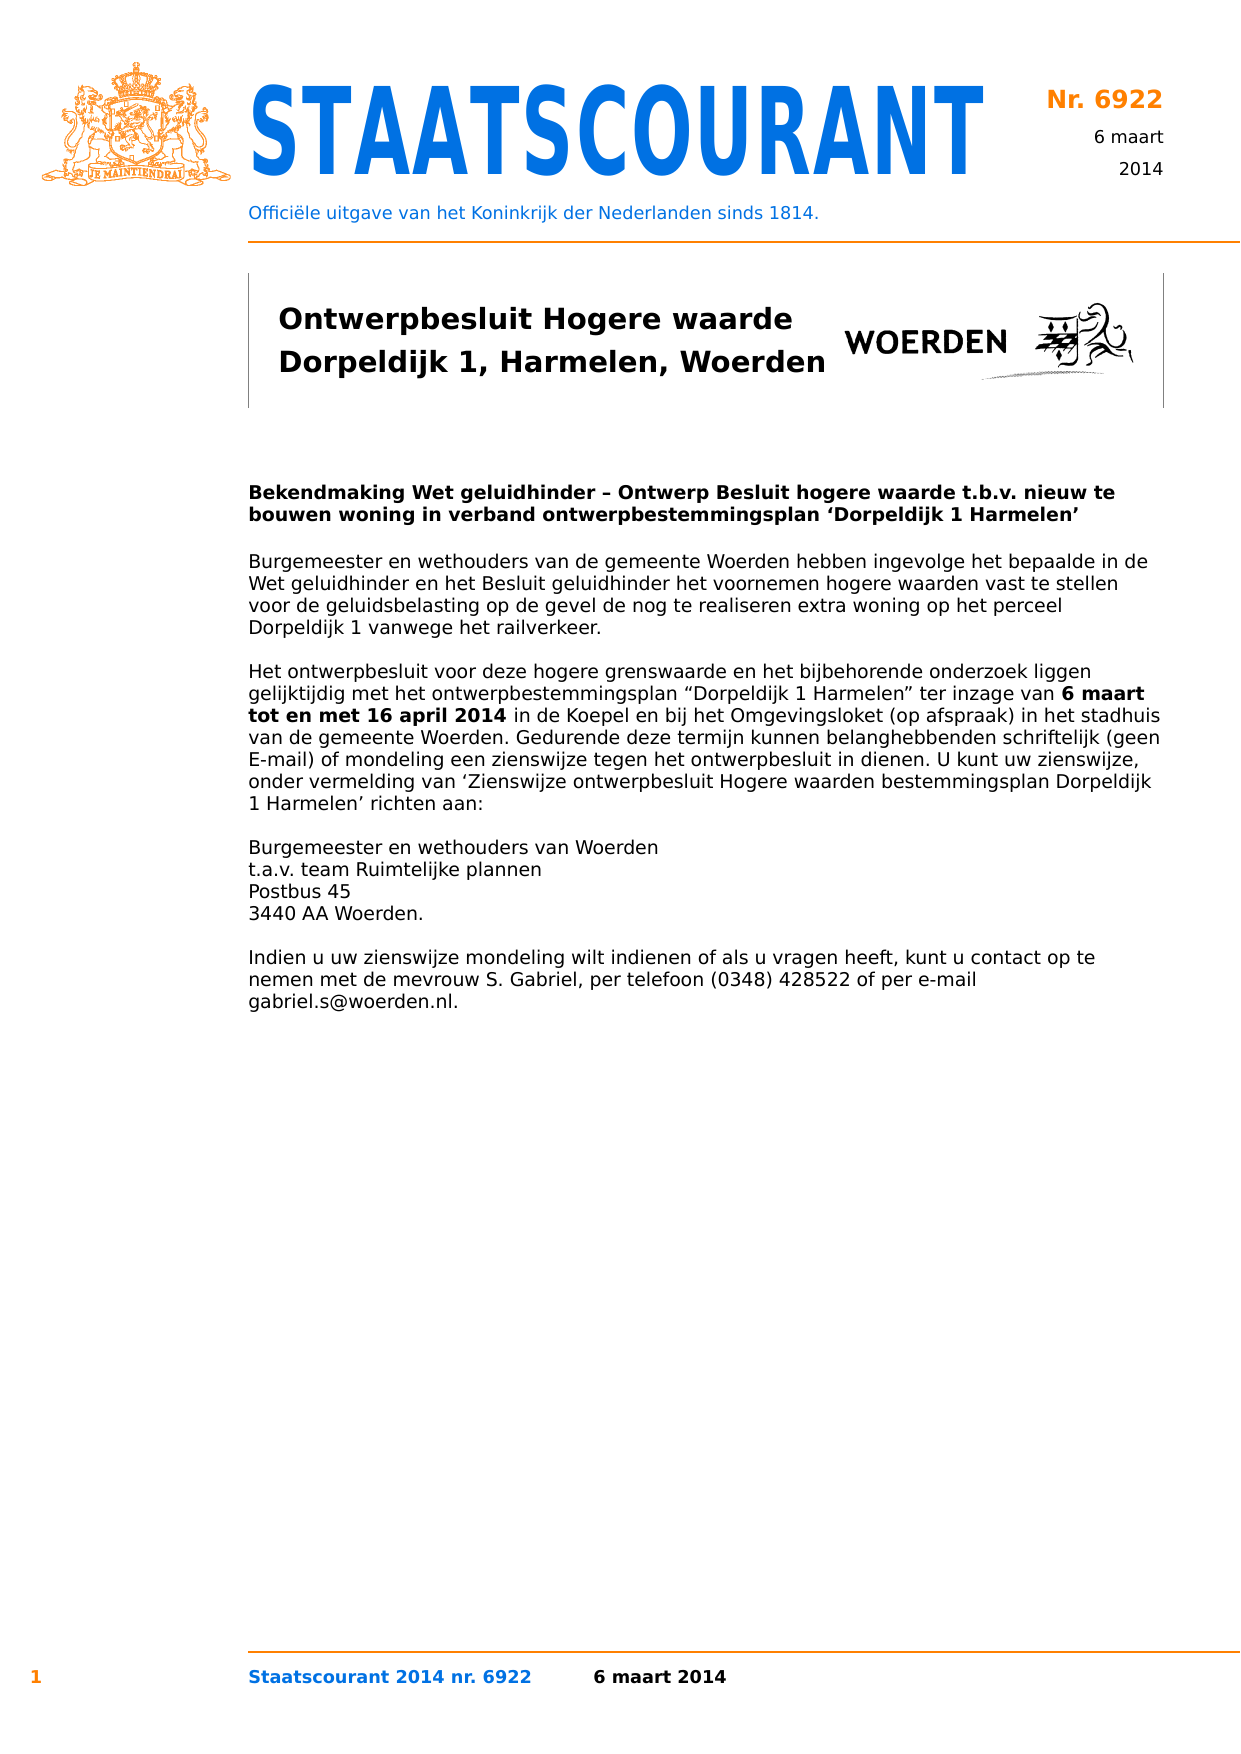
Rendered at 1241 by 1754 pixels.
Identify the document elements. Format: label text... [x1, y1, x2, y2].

table_header STAATSCOURANT [248, 62, 998, 203]
picture [41, 62, 231, 186]
subtitle Bekendmaking Wet geluidhinder – Ontwerp Besluit hogere waarde t.b.v. nieuw te bouwen woning in verband ontwerpbestemmingsplan ‘Dorpeldijk 1 Harmelen’ [248, 482, 1163, 526]
text Burgemeester en wethouders van de gemeente Woerden hebben ingevolge het bepaalde in de Wet geluidhinder en het Besluit geluidhinder het voornemen hogere waarden vast te stellen voor de geluidsbelasting op de gevel de nog te realiseren extra woning op het perceel Dorpeldijk 1 vanwege het railverkeer. [248, 551, 1163, 639]
text Postbus 45 [248, 881, 1163, 903]
text 3440 AA Woerden. [248, 903, 1163, 925]
table_header Nr. 6922 [998, 62, 1240, 121]
text Het ontwerpbesluit voor deze hogere grenswaarde en het bijbehorende onderzoek liggen gelijktijdig met het ontwerpbestemmingsplan “Dorpeldijk 1 Harmelen” ter inzage van 6 maart tot en met 16 april 2014 in de Koepel en bij het Omgevingsloket (op afspraak) in het stadhuis van de gemeente Woerden. Gedurende deze termijn kunnen belanghebbenden schriftelijk (geen E-mail) of mondeling een zienswijze tegen het ontwerpbesluit in dienen. U kunt uw zienswijze, onder vermelding van ‘Zienswijze ontwerpbesluit Hogere waarden bestemmingsplan Dorpeldijk 1 Harmelen’ richten aan: [248, 661, 1163, 815]
subtitle Ontwerpbesluit Hogere waarde Dorpeldijk 1, Harmelen, Woerden [249, 273, 1163, 408]
table_header [25, 62, 248, 241]
table_cell 6 maart [998, 121, 1240, 153]
table_cell Officiële uitgave van het Koninkrijk der Nederlanden sinds 1814. [248, 203, 1240, 241]
table_cell 2014 [998, 153, 1240, 203]
text Indien u uw zienswijze mondeling wilt indienen of als u vragen heeft, kunt u contact op te nemen met de mevrouw S. Gabriel, per telefoon (0348) 428522 of per e-mail gabriel.s@woerden.nl. [248, 947, 1163, 1012]
text t.a.v. team Ruimtelijke plannen [248, 859, 1163, 881]
text Burgemeester en wethouders van Woerden [248, 837, 1163, 859]
picture [844, 302, 1134, 380]
